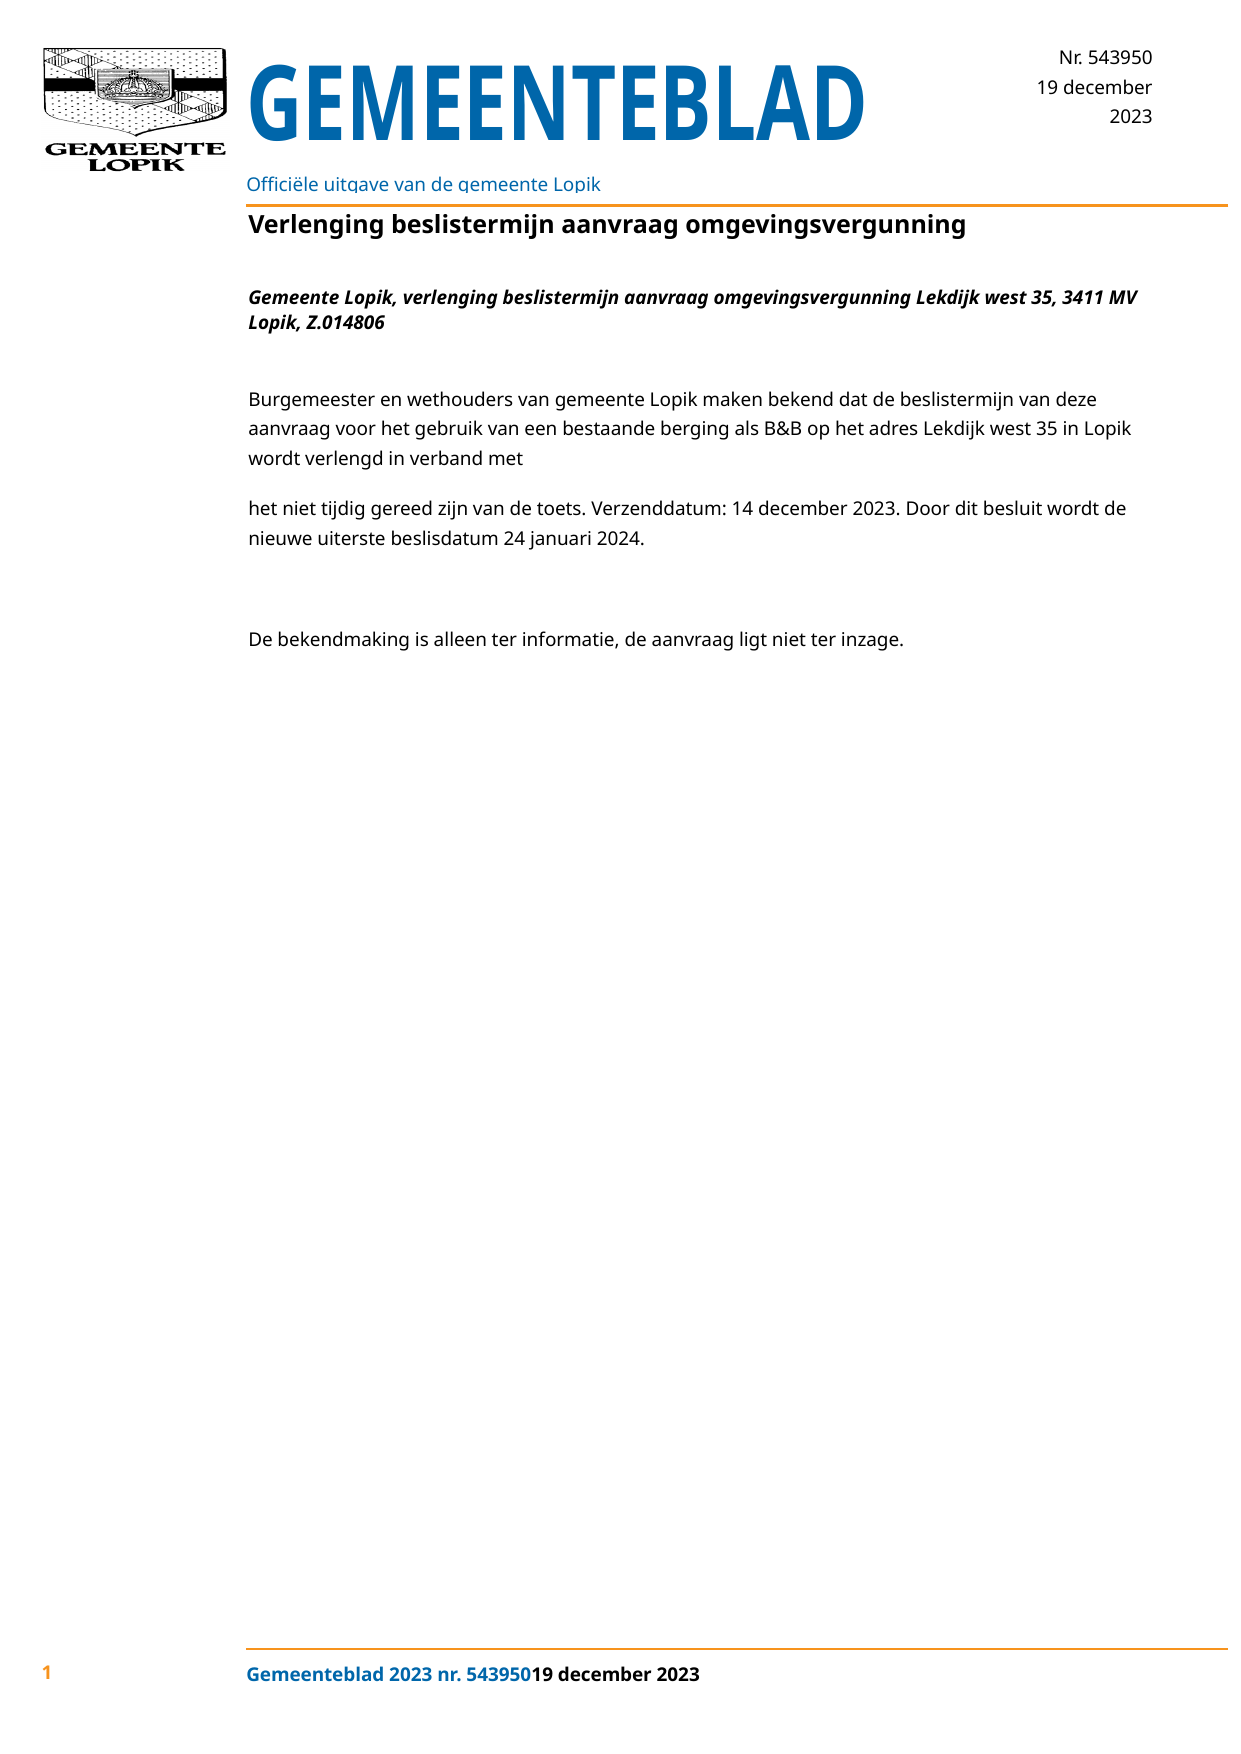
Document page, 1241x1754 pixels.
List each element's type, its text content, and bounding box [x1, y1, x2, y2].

text Gemeente Lopik, verlenging beslistermijn aanvraag omgevingsvergunning Lekdijk west 35, 3411 MV Lopik, Z.014806 [248, 284, 1152, 335]
text het niet tijdig gereed zijn van de toets. Verzenddatum: 14 december 2023. Door dit besluit wordt de nieuwe uiterste beslisdatum 24 januari 2024. [248, 495, 1152, 551]
text Burgemeester en wethouders van gemeente Lopik maken bekend dat de beslistermijn van deze aanvraag voor het gebruik van een bestaande berging als B&B op het adres Lekdijk west 35 in Lopik wordt verlengd in verband met [248, 386, 1152, 471]
picture [41, 47, 231, 172]
text De bekendmaking is alleen ter informatie, de aanvraag ligt niet ter inzage. [248, 626, 1152, 651]
text Verlenging beslistermijn aanvraag omgevingsvergunning [248, 207, 1152, 241]
